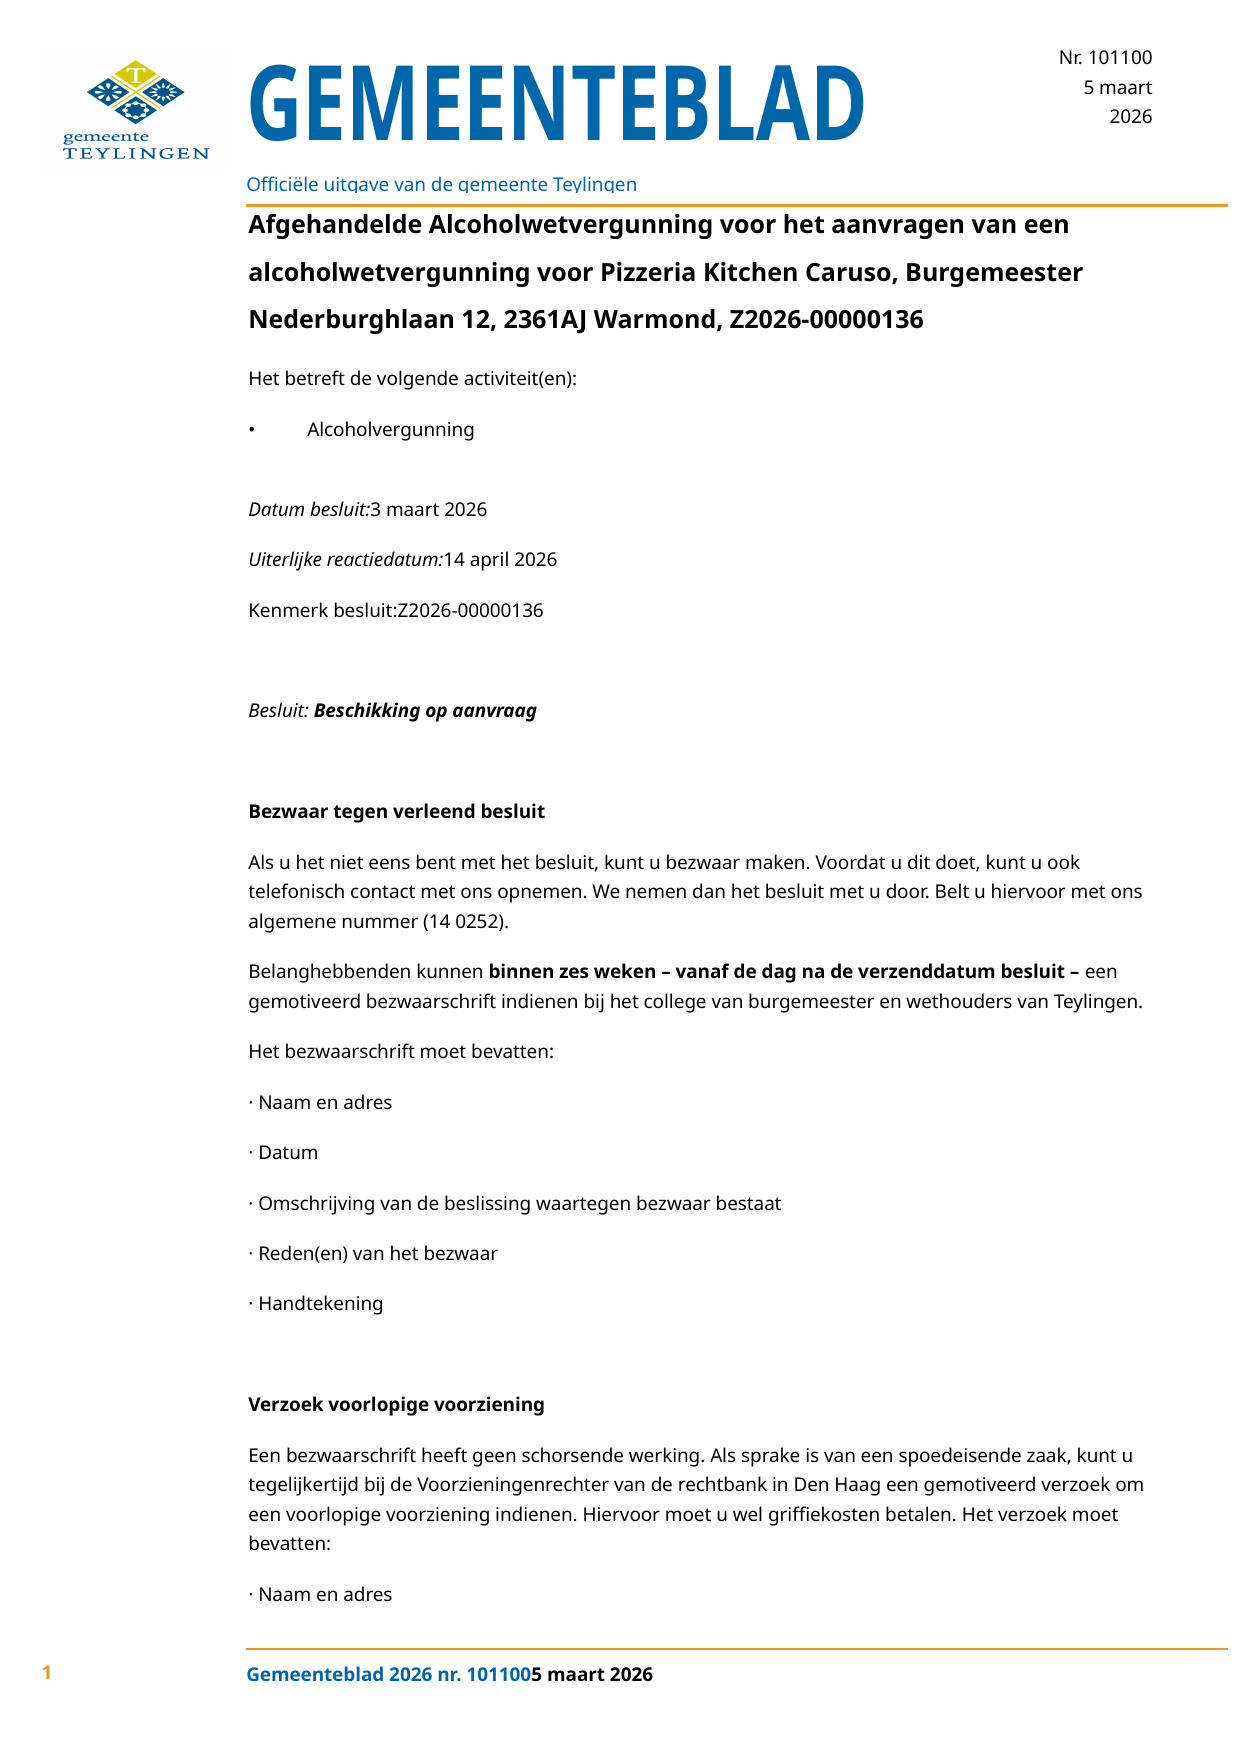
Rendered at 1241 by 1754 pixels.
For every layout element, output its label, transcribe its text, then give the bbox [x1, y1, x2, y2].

text Afgehandelde Alcoholwetvergunning voor het aanvragen van een alcoholwetvergunning voor Pizzeria Kitchen Caruso, Burgemeester Nederburghlaan 12, 2361AJ Warmond, Z2026-00000136 [248, 207, 1152, 336]
text Besluit: Beschikking op aanvraag [248, 698, 1152, 723]
text Kenmerk besluit:Z2026-00000136 [248, 597, 1152, 622]
text · Naam en adres [248, 1089, 1152, 1114]
text Als u het niet eens bent met het besluit, kunt u bezwaar maken. Voordat u dit doet, kunt u ook telefonisch contact met ons opnemen. We nemen dan het besluit met u door. Belt u hiervoor met ons algemene nummer (14 0252). [248, 849, 1152, 934]
text Uiterlijke reactiedatum:14 april 2026 [248, 546, 1152, 572]
text Het betreft de volgende activiteit(en): [248, 366, 1152, 391]
text · Reden(en) van het bezwaar [248, 1240, 1152, 1266]
text · Omschrijving van de beslissing waartegen bezwaar bestaat [248, 1190, 1152, 1215]
text Bezwaar tegen verleend besluit [248, 798, 1152, 824]
text Een bezwaarschrift heeft geen schorsende werking. Als sprake is van een spoedeisende zaak, kunt u tegelijkertijd bij de Voorzieningenrechter van de rechtbank in Den Haag een gemotiveerd verzoek om een voorlopige voorziening indienen. Hiervoor moet u wel griffiekosten betalen. Het verzoek moet bevatten: [248, 1442, 1152, 1556]
picture [41, 47, 231, 172]
list Alcoholvergunning [248, 416, 1152, 442]
text · Handtekening [248, 1291, 1152, 1316]
text Datum besluit:3 maart 2026 [248, 496, 1152, 522]
text Verzoek voorlopige voorziening [248, 1391, 1152, 1417]
text · Naam en adres [248, 1581, 1152, 1607]
text Belanghebbenden kunnen binnen zes weken – vanaf de dag na de verzenddatum besluit – een gemotiveerd bezwaarschrift indienen bij het college van burgemeester en wethouders van Teylingen. [248, 958, 1152, 1014]
text · Datum [248, 1139, 1152, 1165]
text Het bezwaarschrift moet bevatten: [248, 1038, 1152, 1064]
